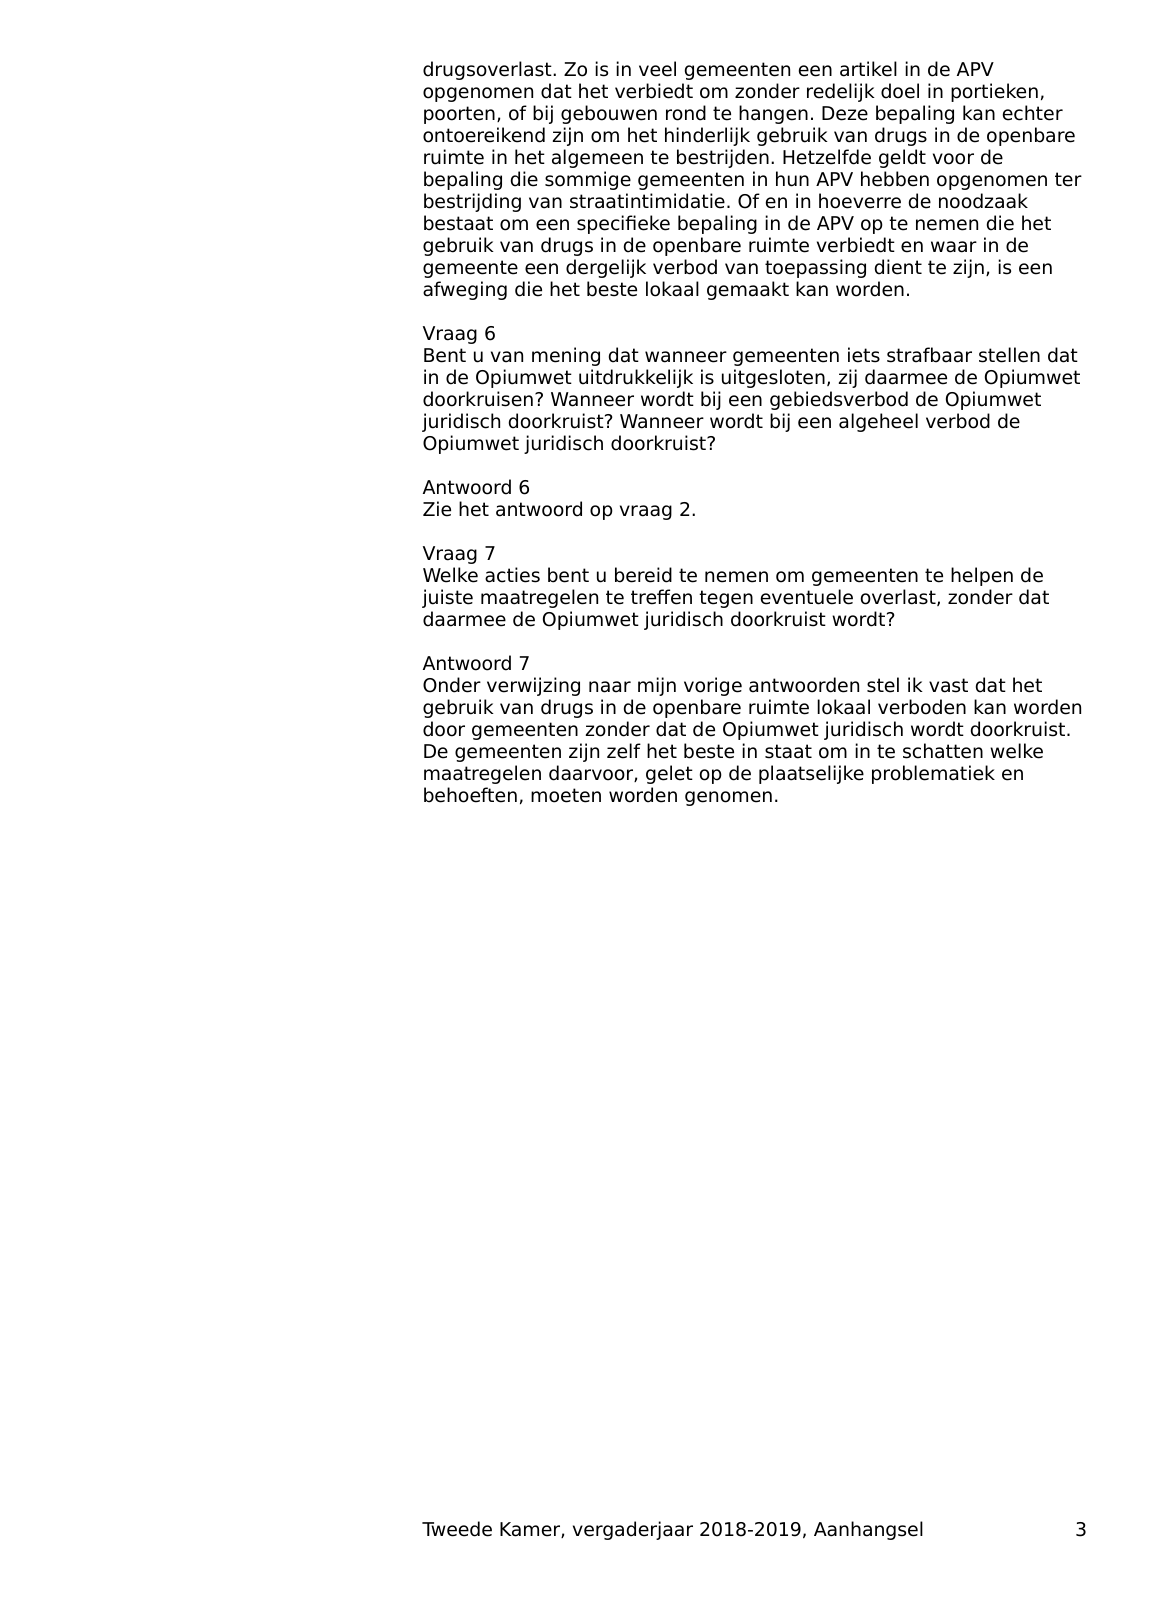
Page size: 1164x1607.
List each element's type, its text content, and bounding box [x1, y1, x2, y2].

text drugsoverlast. Zo is in veel gemeenten een artikel in de APV opgenomen dat het verbiedt om zonder redelijk doel in portieken, poorten, of bij gebouwen rond te hangen. Deze bepaling kan echter ontoereikend zijn om het hinderlijk gebruik van drugs in de openbare ruimte in het algemeen te bestrijden. Hetzelfde geldt voor de bepaling die sommige gemeenten in hun APV hebben opgenomen ter bestrijding van straatintimidatie. Of en in hoeverre de noodzaak bestaat om een specifieke bepaling in de APV op te nemen die het gebruik van drugs in de openbare ruimte verbiedt en waar in de gemeente een dergelijk verbod van toepassing dient te zijn, is een afweging die het beste lokaal gemaakt kan worden. [422, 59, 1087, 301]
text Vraag 7 [422, 543, 1087, 565]
text Welke acties bent u bereid te nemen om gemeenten te helpen de juiste maatregelen te treffen tegen eventuele overlast, zonder dat daarmee de Opiumwet juridisch doorkruist wordt? [422, 565, 1087, 631]
text Antwoord 7 [422, 653, 1087, 675]
text Vraag 6 [422, 323, 1087, 345]
text Onder verwijzing naar mijn vorige antwoorden stel ik vast dat het gebruik van drugs in de openbare ruimte lokaal verboden kan worden door gemeenten zonder dat de Opiumwet juridisch wordt doorkruist. De gemeenten zijn zelf het beste in staat om in te schatten welke maatregelen daarvoor, gelet op de plaatselijke problematiek en behoeften, moeten worden genomen. [422, 675, 1087, 807]
text Bent u van mening dat wanneer gemeenten iets strafbaar stellen dat in de Opiumwet uitdrukkelijk is uitgesloten, zij daarmee de Opiumwet doorkruisen? Wanneer wordt bij een gebiedsverbod de Opiumwet juridisch doorkruist? Wanneer wordt bij een algeheel verbod de Opiumwet juridisch doorkruist? [422, 345, 1087, 455]
text Zie het antwoord op vraag 2. [422, 499, 1087, 521]
text Antwoord 6 [422, 477, 1087, 499]
